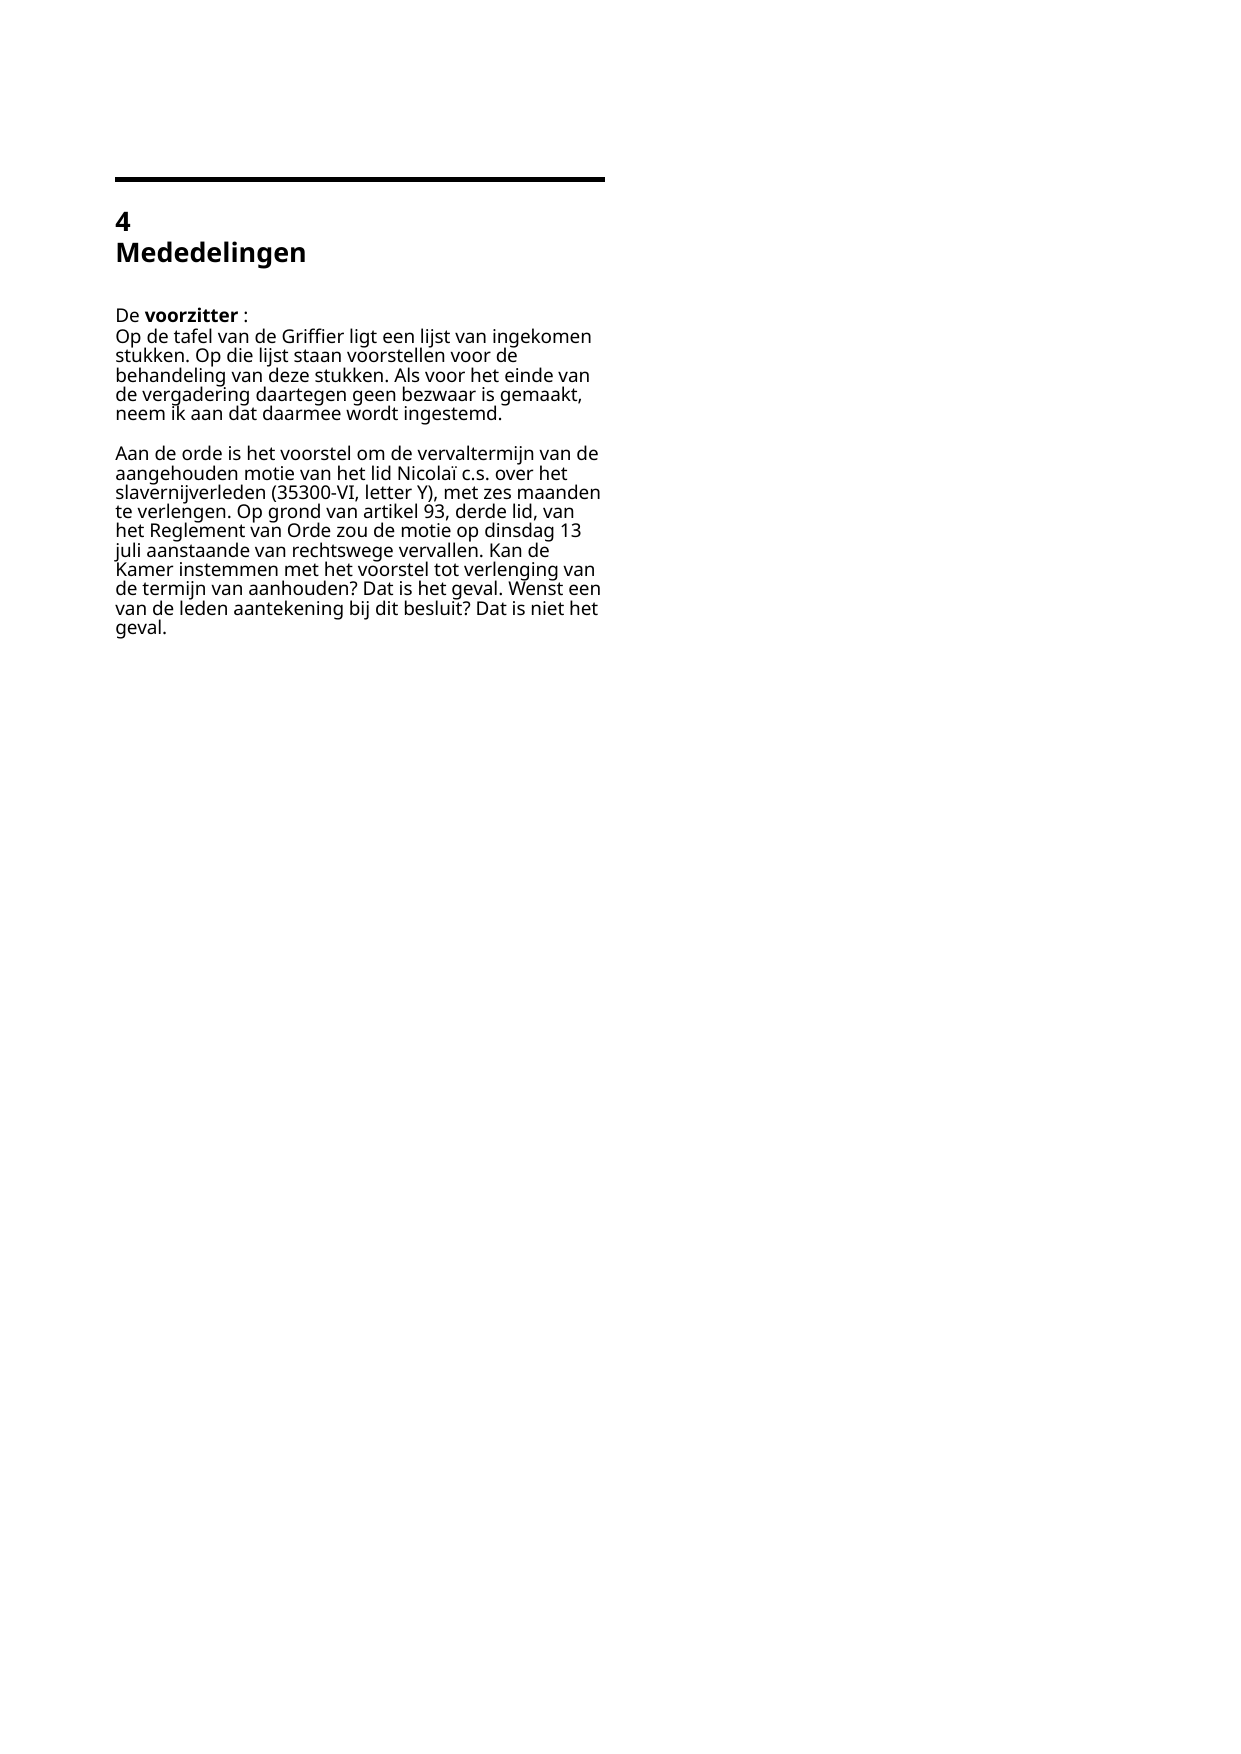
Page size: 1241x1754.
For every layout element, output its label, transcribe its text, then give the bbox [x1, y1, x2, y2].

text Aan de orde is het voorstel om de vervaltermijn van de aangehouden motie van het lid Nicolaï c.s. over het slavernijverleden (35300-VI, letter Y), met zes maanden te verlengen. Op grond van artikel 93, derde lid, van het Reglement van Orde zou de motie op dinsdag 13 juli aanstaande van rechtswege vervallen. Kan de Kamer instemmen met het voorstel tot verlenging van de termijn van aanhouden? Dat is het geval. Wenst een van de leden aantekening bij dit besluit? Dat is niet het geval. [115, 445, 605, 638]
text De voorzitter : [115, 302, 605, 328]
text 4 [115, 203, 605, 239]
text Op de tafel van de Griffier ligt een lijst van ingekomen stukken. Op die lijst staan voorstellen voor de behandeling van deze stukken. Als voor het einde van de vergadering daartegen geen bezwaar is gemaakt, neem ik aan dat daarmee wordt ingestemd. [115, 328, 605, 424]
text Mededelingen [115, 239, 605, 283]
